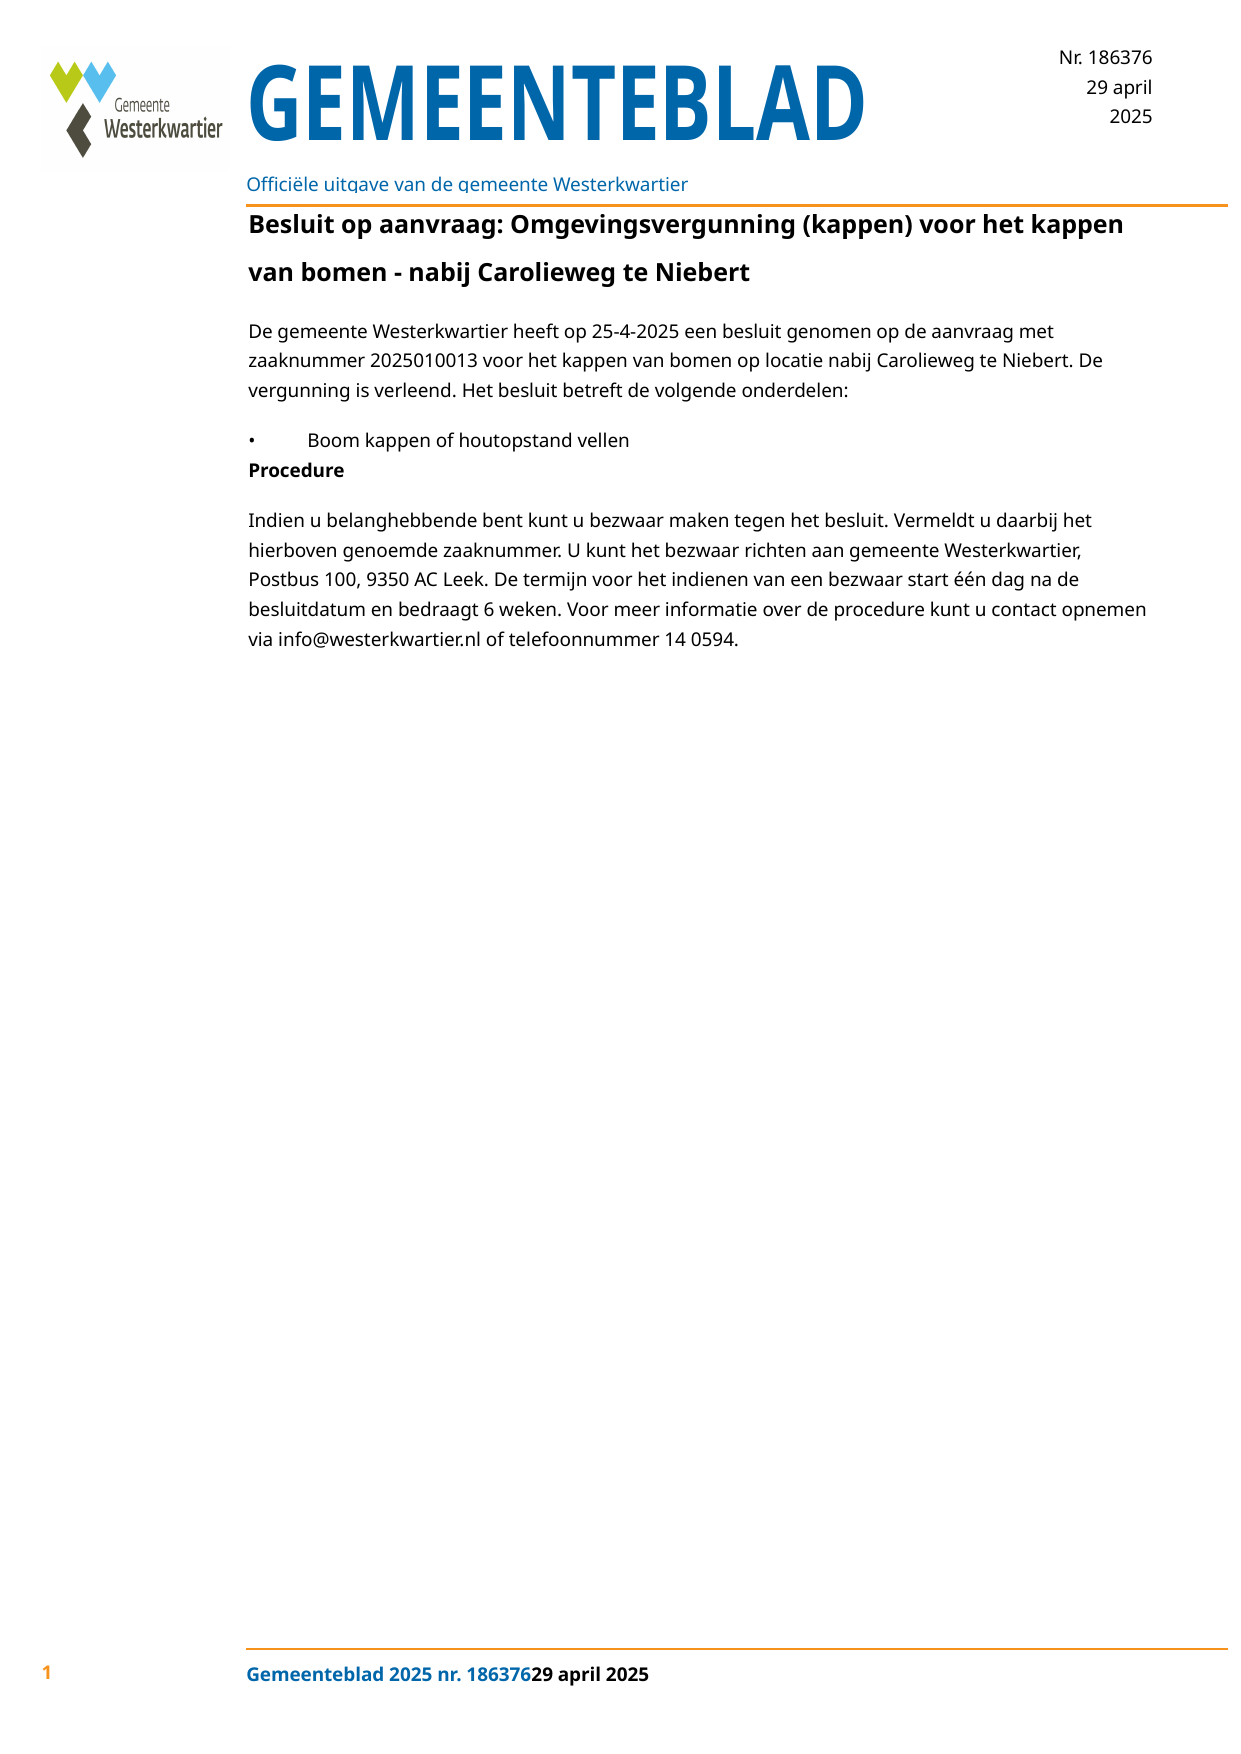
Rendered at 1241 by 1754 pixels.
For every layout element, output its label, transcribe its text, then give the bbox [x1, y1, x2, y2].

list Boom kappen of houtopstand vellen [248, 427, 1152, 453]
text De gemeente Westerkwartier heeft op 25-4-2025 een besluit genomen op de aanvraag met zaaknummer 2025010013 voor het kappen van bomen op locatie nabij Carolieweg te Niebert. De vergunning is verleend. Het besluit betreft de volgende onderdelen: [248, 318, 1152, 403]
text Indien u belanghebbende bent kunt u bezwaar maken tegen het besluit. Vermeldt u daarbij het hierboven genoemde zaaknummer. U kunt het bezwaar richten aan gemeente Westerkwartier, Postbus 100, 9350 AC Leek. De termijn voor het indienen van een bezwaar start één dag na de besluitdatum en bedraagt 6 weken. Voor meer informatie over de procedure kunt u contact opnemen via info@westerkwartier.nl of telefoonnummer 14 0594. [248, 507, 1152, 652]
picture [41, 47, 231, 172]
text Besluit op aanvraag: Omgevingsvergunning (kappen) voor het kappen van bomen - nabij Carolieweg te Niebert [248, 207, 1152, 288]
text Procedure [248, 457, 1152, 483]
